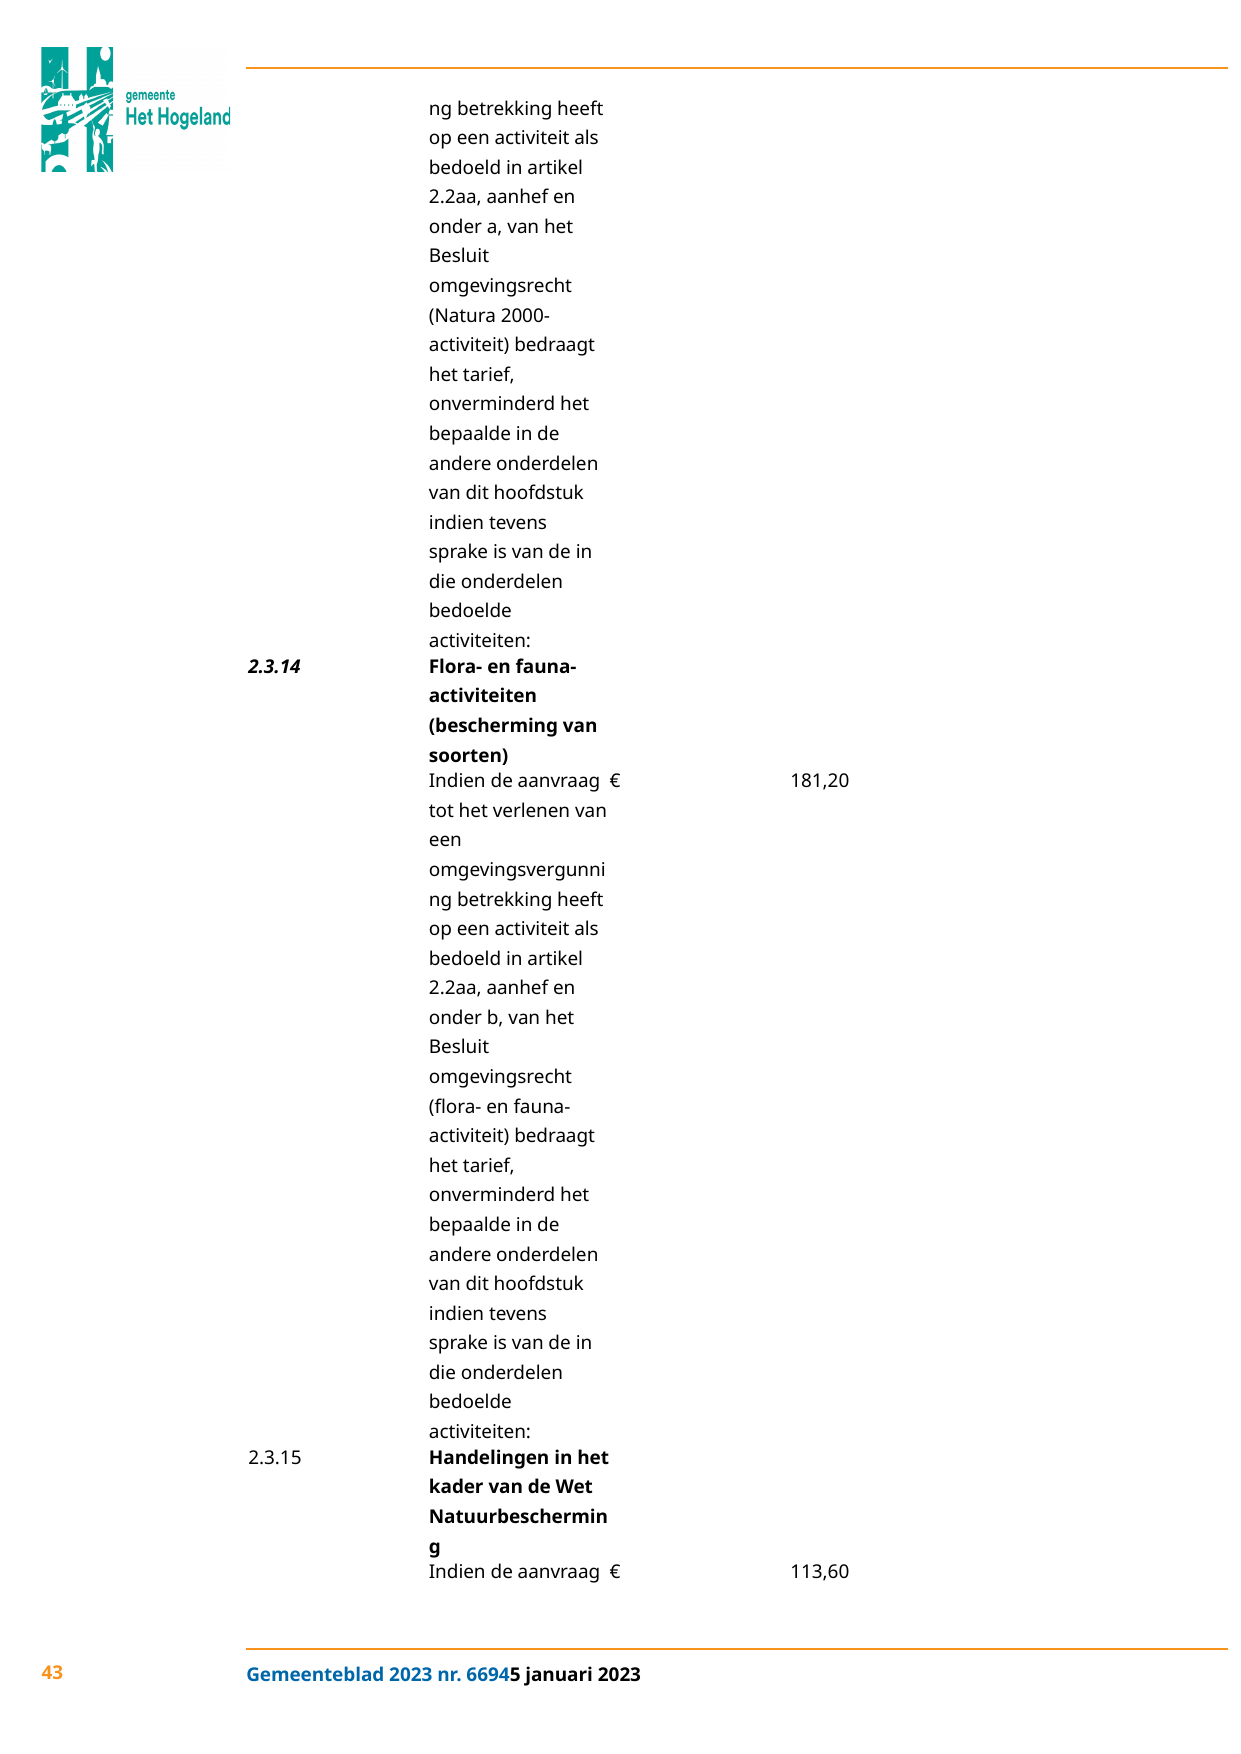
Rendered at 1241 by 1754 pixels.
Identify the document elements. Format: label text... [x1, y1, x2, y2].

picture [41, 47, 231, 172]
table_cell € [609, 1559, 790, 1584]
table_cell Handelingen in het kader van de Wet Natuurbescherming [429, 1444, 609, 1558]
table_cell Indien de aanvraag [429, 1559, 609, 1584]
table_cell 113,60 [790, 1559, 1152, 1584]
table_cell € [609, 768, 790, 1444]
table_cell [248, 1559, 429, 1584]
table_cell [790, 653, 1152, 767]
table_cell Indien de aanvraag tot het verlenen van een omgevingsvergunning betrekking heeft op een activiteit als bedoeld in artikel 2.2aa, aanhef en onder b, van het Besluit omgevingsrecht (flora- en fauna-activiteit) bedraagt het tarief, onverminderd het bepaalde in de andere onderdelen van dit hoofdstuk indien tevens sprake is van de in die onderdelen bedoelde activiteiten: [429, 768, 609, 1444]
table_cell Flora- en fauna-activiteiten (bescherming van soorten) [429, 653, 609, 767]
table_cell [248, 95, 429, 653]
table_cell [790, 1444, 1152, 1558]
table_cell 181,20 [790, 768, 1152, 1444]
table_cell [609, 1444, 790, 1558]
table_cell [609, 95, 790, 653]
table_cell [248, 768, 429, 1444]
table_cell [790, 95, 1152, 653]
table_cell [609, 653, 790, 767]
table_cell ng betrekking heeft op een activiteit als bedoeld in artikel 2.2aa, aanhef en onder a, van het Besluit omgevingsrecht (Natura 2000-activiteit) bedraagt het tarief, onverminderd het bepaalde in de andere onderdelen van dit hoofdstuk indien tevens sprake is van de in die onderdelen bedoelde activiteiten: [429, 95, 609, 653]
table_cell 2.3.15 [248, 1444, 429, 1558]
table_cell 2.3.14 [248, 653, 429, 767]
